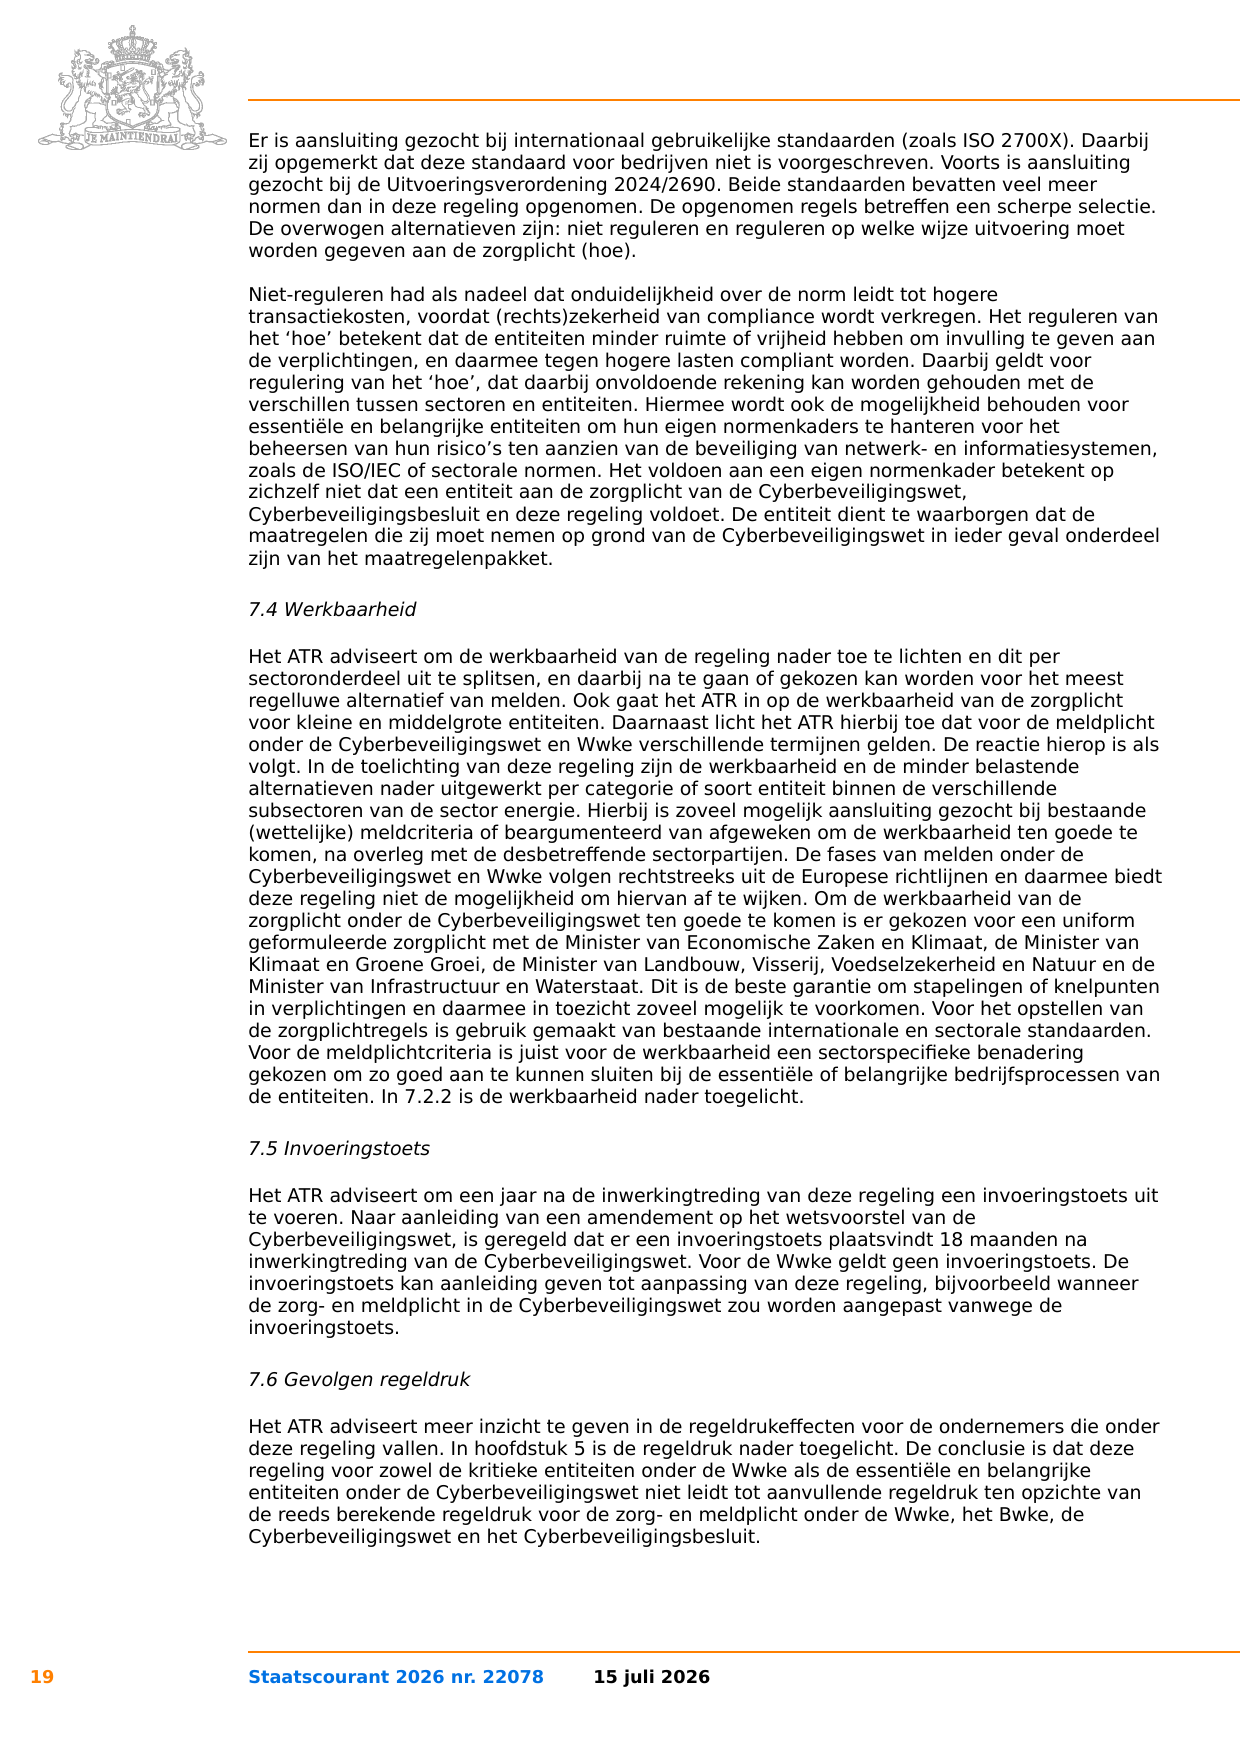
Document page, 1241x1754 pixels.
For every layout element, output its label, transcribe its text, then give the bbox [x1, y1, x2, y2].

text Het ATR adviseert meer inzicht te geven in de regeldrukeffecten voor de ondernemers die onder deze regeling vallen. In hoofdstuk 5 is de regeldruk nader toegelicht. De conclusie is dat deze regeling voor zowel de kritieke entiteiten onder de Wwke als de essentiële en belangrijke entiteiten onder de Cyberbeveiligingswet niet leidt tot aanvullende regeldruk ten opzichte van de reeds berekende regeldruk voor de zorg- en meldplicht onder de Wwke, het Bwke, de Cyberbeveiligingswet en het Cyberbeveiligingsbesluit. [248, 1416, 1163, 1548]
picture [38, 25, 227, 150]
subtitle 7.4 Werkbaarheid [248, 599, 1163, 621]
text Niet-reguleren had als nadeel dat onduidelijkheid over de norm leidt tot hogere transactiekosten, voordat (rechts)zekerheid van compliance wordt verkregen. Het reguleren van het ‘hoe’ betekent dat de entiteiten minder ruimte of vrijheid hebben om invulling te geven aan de verplichtingen, en daarmee tegen hogere lasten compliant worden. Daarbij geldt voor regulering van het ‘hoe’, dat daarbij onvoldoende rekening kan worden gehouden met de verschillen tussen sectoren en entiteiten. Hiermee wordt ook de mogelijkheid behouden voor essentiële en belangrijke entiteiten om hun eigen normenkaders te hanteren voor het beheersen van hun risico’s ten aanzien van de beveiliging van netwerk- en informatiesystemen, zoals de ISO/IEC of sectorale normen. Het voldoen aan een eigen normenkader betekent op zichzelf niet dat een entiteit aan de zorgplicht van de Cyberbeveiligingswet, Cyberbeveiligingsbesluit en deze regeling voldoet. De entiteit dient te waarborgen dat de maatregelen die zij moet nemen op grond van de Cyberbeveiligingswet in ieder geval onderdeel zijn van het maatregelenpakket. [248, 284, 1163, 569]
subtitle 7.5 Invoeringstoets [248, 1138, 1163, 1160]
text Er is aansluiting gezocht bij internationaal gebruikelijke standaarden (zoals ISO 2700X). Daarbij zij opgemerkt dat deze standaard voor bedrijven niet is voorgeschreven. Voorts is aansluiting gezocht bij de Uitvoeringsverordening 2024/2690. Beide standaarden bevatten veel meer normen dan in deze regeling opgenomen. De opgenomen regels betreffen een scherpe selectie. De overwogen alternatieven zijn: niet reguleren en reguleren op welke wijze uitvoering moet worden gegeven aan de zorgplicht (hoe). [248, 130, 1163, 262]
subtitle 7.6 Gevolgen regeldruk [248, 1369, 1163, 1391]
text Het ATR adviseert om de werkbaarheid van de regeling nader toe te lichten en dit per sectoronderdeel uit te splitsen, en daarbij na te gaan of gekozen kan worden voor het meest regelluwe alternatief van melden. Ook gaat het ATR in op de werkbaarheid van de zorgplicht voor kleine en middelgrote entiteiten. Daarnaast licht het ATR hierbij toe dat voor de meldplicht onder de Cyberbeveiligingswet en Wwke verschillende termijnen gelden. De reactie hierop is als volgt. In de toelichting van deze regeling zijn de werkbaarheid en de minder belastende alternatieven nader uitgewerkt per categorie of soort entiteit binnen de verschillende subsectoren van de sector energie. Hierbij is zoveel mogelijk aansluiting gezocht bij bestaande (wettelijke) meldcriteria of beargumenteerd van afgeweken om de werkbaarheid ten goede te komen, na overleg met de desbetreffende sectorpartijen. De fases van melden onder de Cyberbeveiligingswet en Wwke volgen rechtstreeks uit de Europese richtlijnen en daarmee biedt deze regeling niet de mogelijkheid om hiervan af te wijken. Om de werkbaarheid van de zorgplicht onder de Cyberbeveiligingswet ten goede te komen is er gekozen voor een uniform geformuleerde zorgplicht met de Minister van Economische Zaken en Klimaat, de Minister van Klimaat en Groene Groei, de Minister van Landbouw, Visserij, Voedselzekerheid en Natuur en de Minister van Infrastructuur en Waterstaat. Dit is de beste garantie om stapelingen of knelpunten in verplichtingen en daarmee in toezicht zoveel mogelijk te voorkomen. Voor het opstellen van de zorgplichtregels is gebruik gemaakt van bestaande internationale en sectorale standaarden. Voor de meldplichtcriteria is juist voor de werkbaarheid een sectorspecifieke benadering gekozen om zo goed aan te kunnen sluiten bij de essentiële of belangrijke bedrijfsprocessen van de entiteiten. In 7.2.2 is de werkbaarheid nader toegelicht. [248, 646, 1163, 1108]
text Het ATR adviseert om een jaar na de inwerkingtreding van deze regeling een invoeringstoets uit te voeren. Naar aanleiding van een amendement op het wetsvoorstel van de Cyberbeveiligingswet, is geregeld dat er een invoeringstoets plaatsvindt 18 maanden na inwerkingtreding van de Cyberbeveiligingswet. Voor de Wwke geldt geen invoeringstoets. De invoeringstoets kan aanleiding geven tot aanpassing van deze regeling, bijvoorbeeld wanneer de zorg- en meldplicht in de Cyberbeveiligingswet zou worden aangepast vanwege de invoeringstoets. [248, 1185, 1163, 1339]
